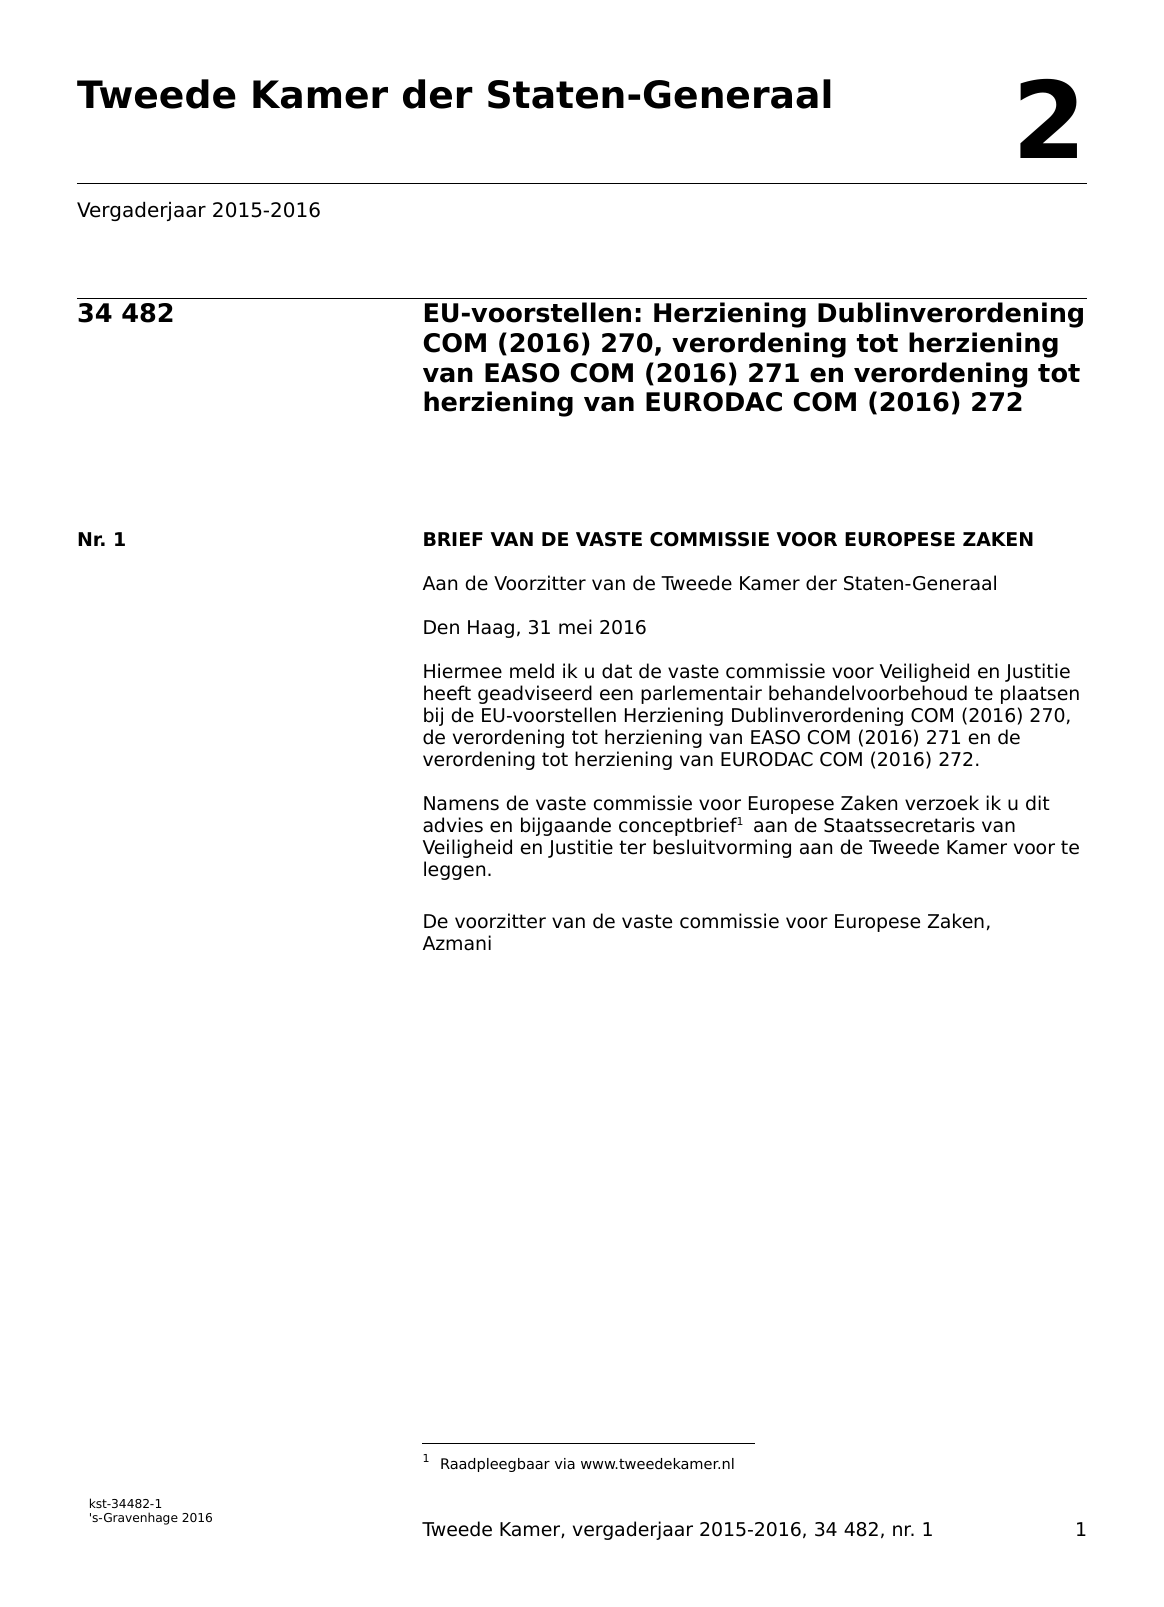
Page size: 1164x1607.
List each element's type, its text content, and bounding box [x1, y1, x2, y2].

text kst-34482-1 [88, 1497, 323, 1511]
table_header Tweede Kamer der Staten-Generaal [77, 59, 886, 183]
text Namens de vaste commissie voor Europese Zaken verzoek ik u dit advies en bijgaande conceptbrief aan de Staatssecretaris van Veiligheid en Justitie ter besluitvorming aan de Tweede Kamer voor te leggen. [422, 793, 1087, 881]
subtitle 34 482 EU-voorstellen: Herziening Dublinverordening COM (2016) 270, verordening tot herziening van EASO COM (2016) 271 en verordening tot herziening van EURODAC COM (2016) 272 [77, 299, 1087, 418]
text Den Haag, 31 mei 2016 [422, 617, 1087, 639]
text Raadpleegbaar via www.tweedekamer.nl [422, 1452, 1087, 1474]
text Aan de Voorzitter van de Tweede Kamer der Staten-Generaal [422, 573, 1087, 595]
text De voorzitter van de vaste commissie voor Europese Zaken, Azmani [422, 911, 1087, 955]
text Hiermee meld ik u dat de vaste commissie voor Veiligheid en Justitie heeft geadviseerd een parlementair behandelvoorbehoud te plaatsen bij de EU-voorstellen Herziening Dublinverordening COM (2016) 270, de verordening tot herziening van EASO COM (2016) 271 en de verordening tot herziening van EURODAC COM (2016) 272. [422, 661, 1087, 771]
subtitle Nr. 1 BRIEF VAN DE VASTE COMMISSIE VOOR EUROPESE ZAKEN [77, 529, 1087, 551]
text 's-Gravenhage 2016 [88, 1511, 323, 1525]
table_header 2 [886, 59, 1087, 183]
table_cell Vergaderjaar 2015-2016 [77, 184, 1087, 298]
